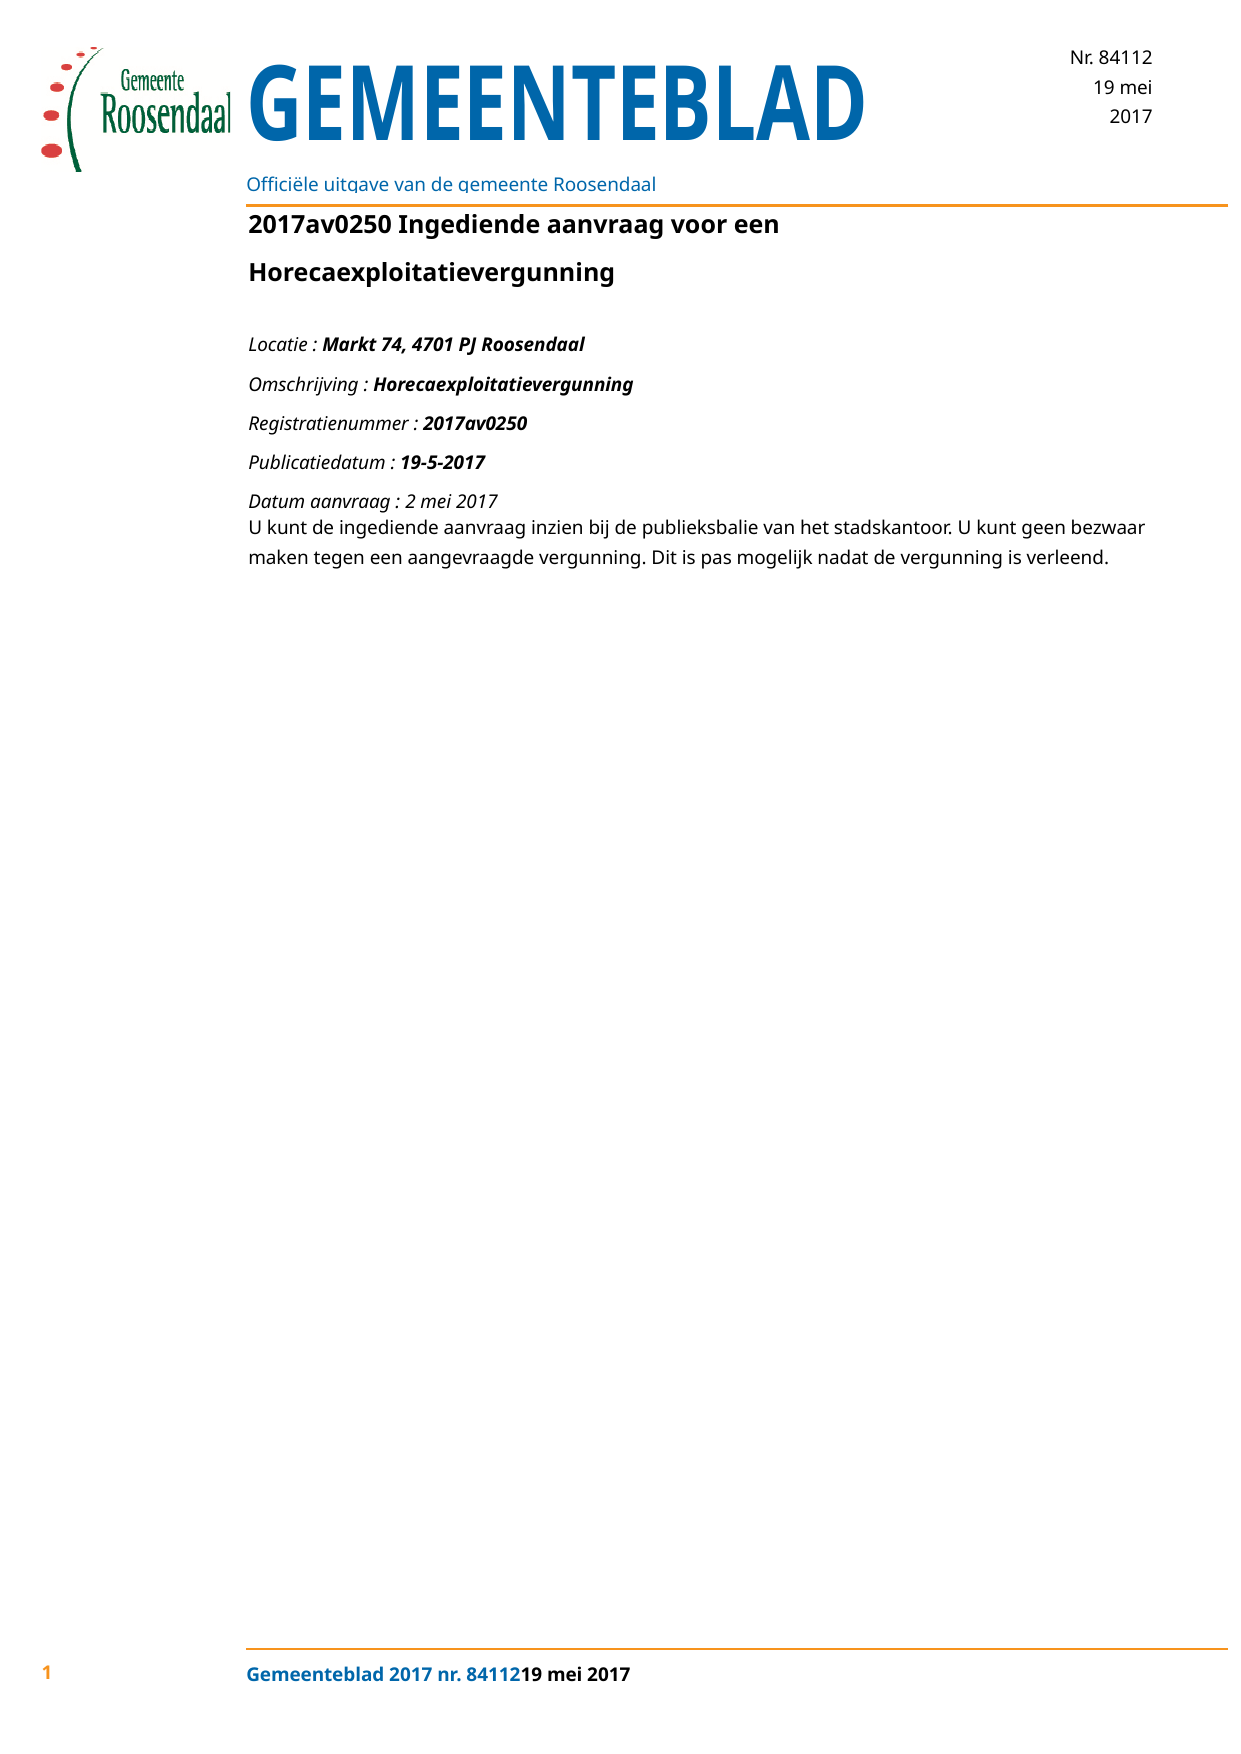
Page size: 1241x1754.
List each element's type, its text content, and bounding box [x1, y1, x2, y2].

text Registratienummer : 2017av0250 [248, 410, 1152, 436]
text U kunt de ingediende aanvraag inzien bij de publieksbalie van het stadskantoor. U kunt geen bezwaar maken tegen een aangevraagde vergunning. Dit is pas mogelijk nadat de vergunning is verleend. [248, 514, 1152, 569]
text Locatie : Markt 74, 4701 PJ Roosendaal [248, 331, 1152, 357]
text Omschrijving : Horecaexploitatievergunning [248, 371, 1152, 396]
text 2017av0250 Ingediende aanvraag voor een Horecaexploitatievergunning [248, 207, 1152, 288]
text Datum aanvraag : 2 mei 2017 [248, 488, 1152, 514]
text Publicatiedatum : 19-5-2017 [248, 449, 1152, 475]
picture [41, 47, 231, 172]
